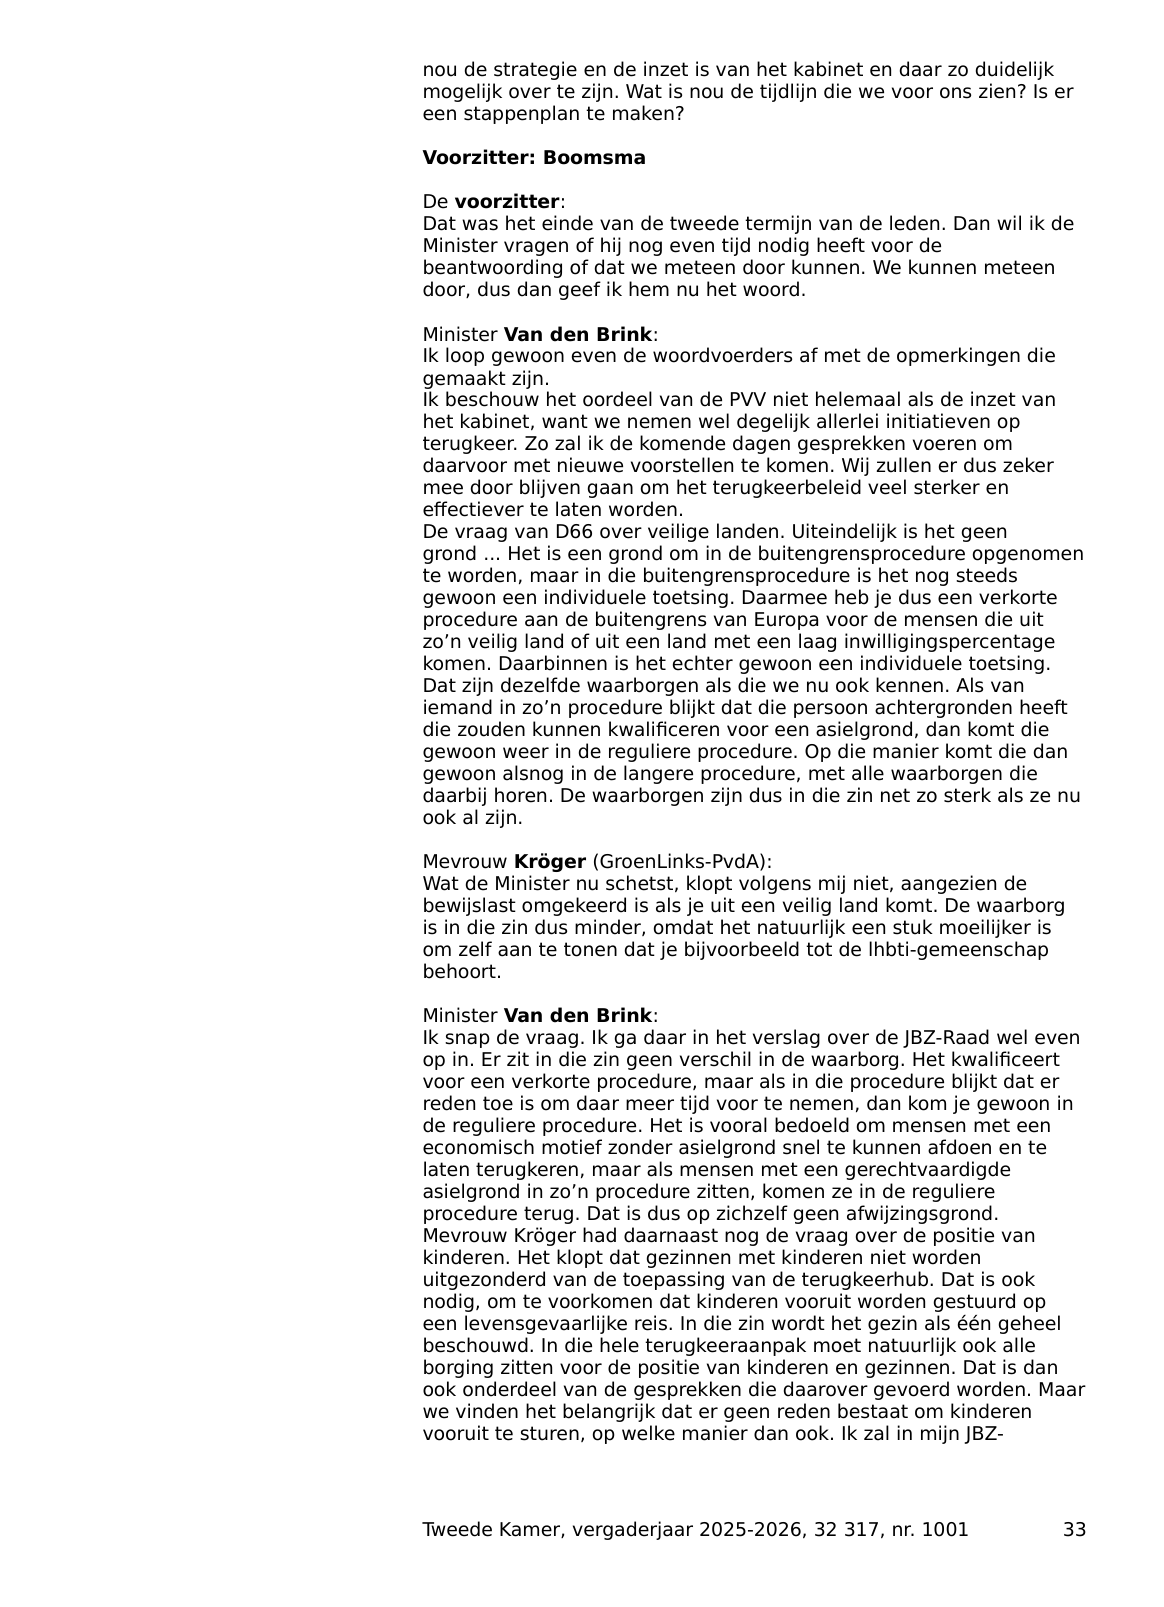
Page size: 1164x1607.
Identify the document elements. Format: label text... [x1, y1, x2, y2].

text Ik loop gewoon even de woordvoerders af met de opmerkingen die gemaakt zijn. [422, 345, 1087, 389]
text Wat de Minister nu schetst, klopt volgens mij niet, aangezien de bewijslast omgekeerd is als je uit een veilig land komt. De waarborg is in die zin dus minder, omdat het natuurlijk een stuk moeilijker is om zelf aan te tonen dat je bijvoorbeeld tot de lhbti-gemeenschap behoort. [422, 873, 1087, 983]
text Mevrouw Kröger had daarnaast nog de vraag over de positie van kinderen. Het klopt dat gezinnen met kinderen niet worden uitgezonderd van de toepassing van de terugkeerhub. Dat is ook nodig, om te voorkomen dat kinderen vooruit worden gestuurd op een levensgevaarlijke reis. In die zin wordt het gezin als één geheel beschouwd. In die hele terugkeeraanpak moet natuurlijk ook alle borging zitten voor de positie van kinderen en gezinnen. Dat is dan ook onderdeel van de gesprekken die daarover gevoerd worden. Maar we vinden het belangrijk dat er geen reden bestaat om kinderen vooruit te sturen, op welke manier dan ook. Ik zal in mijn JBZ- [422, 1225, 1087, 1445]
text Dat was het einde van de tweede termijn van de leden. Dan wil ik de Minister vragen of hij nog even tijd nodig heeft voor de beantwoording of dat we meteen door kunnen. We kunnen meteen door, dus dan geef ik hem nu het woord. [422, 213, 1087, 301]
text Minister Van den Brink: [422, 323, 1087, 345]
text Ik snap de vraag. Ik ga daar in het verslag over de JBZ-Raad wel even op in. Er zit in die zin geen verschil in de waarborg. Het kwalificeert voor een verkorte procedure, maar als in die procedure blijkt dat er reden toe is om daar meer tijd voor te nemen, dan kom je gewoon in de reguliere procedure. Het is vooral bedoeld om mensen met een economisch motief zonder asielgrond snel te kunnen afdoen en te laten terugkeren, maar als mensen met een gerechtvaardigde asielgrond in zo’n procedure zitten, komen ze in de reguliere procedure terug. Dat is dus op zichzelf geen afwijzingsgrond. [422, 1027, 1087, 1225]
text Ik beschouw het oordeel van de PVV niet helemaal als de inzet van het kabinet, want we nemen wel degelijk allerlei initiatieven op terugkeer. Zo zal ik de komende dagen gesprekken voeren om daarvoor met nieuwe voorstellen te komen. Wij zullen er dus zeker mee door blijven gaan om het terugkeerbeleid veel sterker en effectiever te laten worden. [422, 389, 1087, 521]
text Mevrouw Kröger (GroenLinks-PvdA): [422, 851, 1087, 873]
text De vraag van D66 over veilige landen. Uiteindelijk is het geen grond ... Het is een grond om in de buitengrensprocedure opgenomen te worden, maar in die buitengrensprocedure is het nog steeds gewoon een individuele toetsing. Daarmee heb je dus een verkorte procedure aan de buitengrens van Europa voor de mensen die uit zo’n veilig land of uit een land met een laag inwilligingspercentage komen. Daarbinnen is het echter gewoon een individuele toetsing. Dat zijn dezelfde waarborgen als die we nu ook kennen. Als van iemand in zo’n procedure blijkt dat die persoon achtergronden heeft die zouden kunnen kwalificeren voor een asielgrond, dan komt die gewoon weer in de reguliere procedure. Op die manier komt die dan gewoon alsnog in de langere procedure, met alle waarborgen die daarbij horen. De waarborgen zijn dus in die zin net zo sterk als ze nu ook al zijn. [422, 521, 1087, 829]
subtitle Voorzitter: Boomsma [422, 147, 1087, 169]
text De voorzitter: [422, 191, 1087, 213]
text nou de strategie en de inzet is van het kabinet en daar zo duidelijk mogelijk over te zijn. Wat is nou de tijdlijn die we voor ons zien? Is er een stappenplan te maken? [422, 59, 1087, 125]
text Minister Van den Brink: [422, 1005, 1087, 1027]
